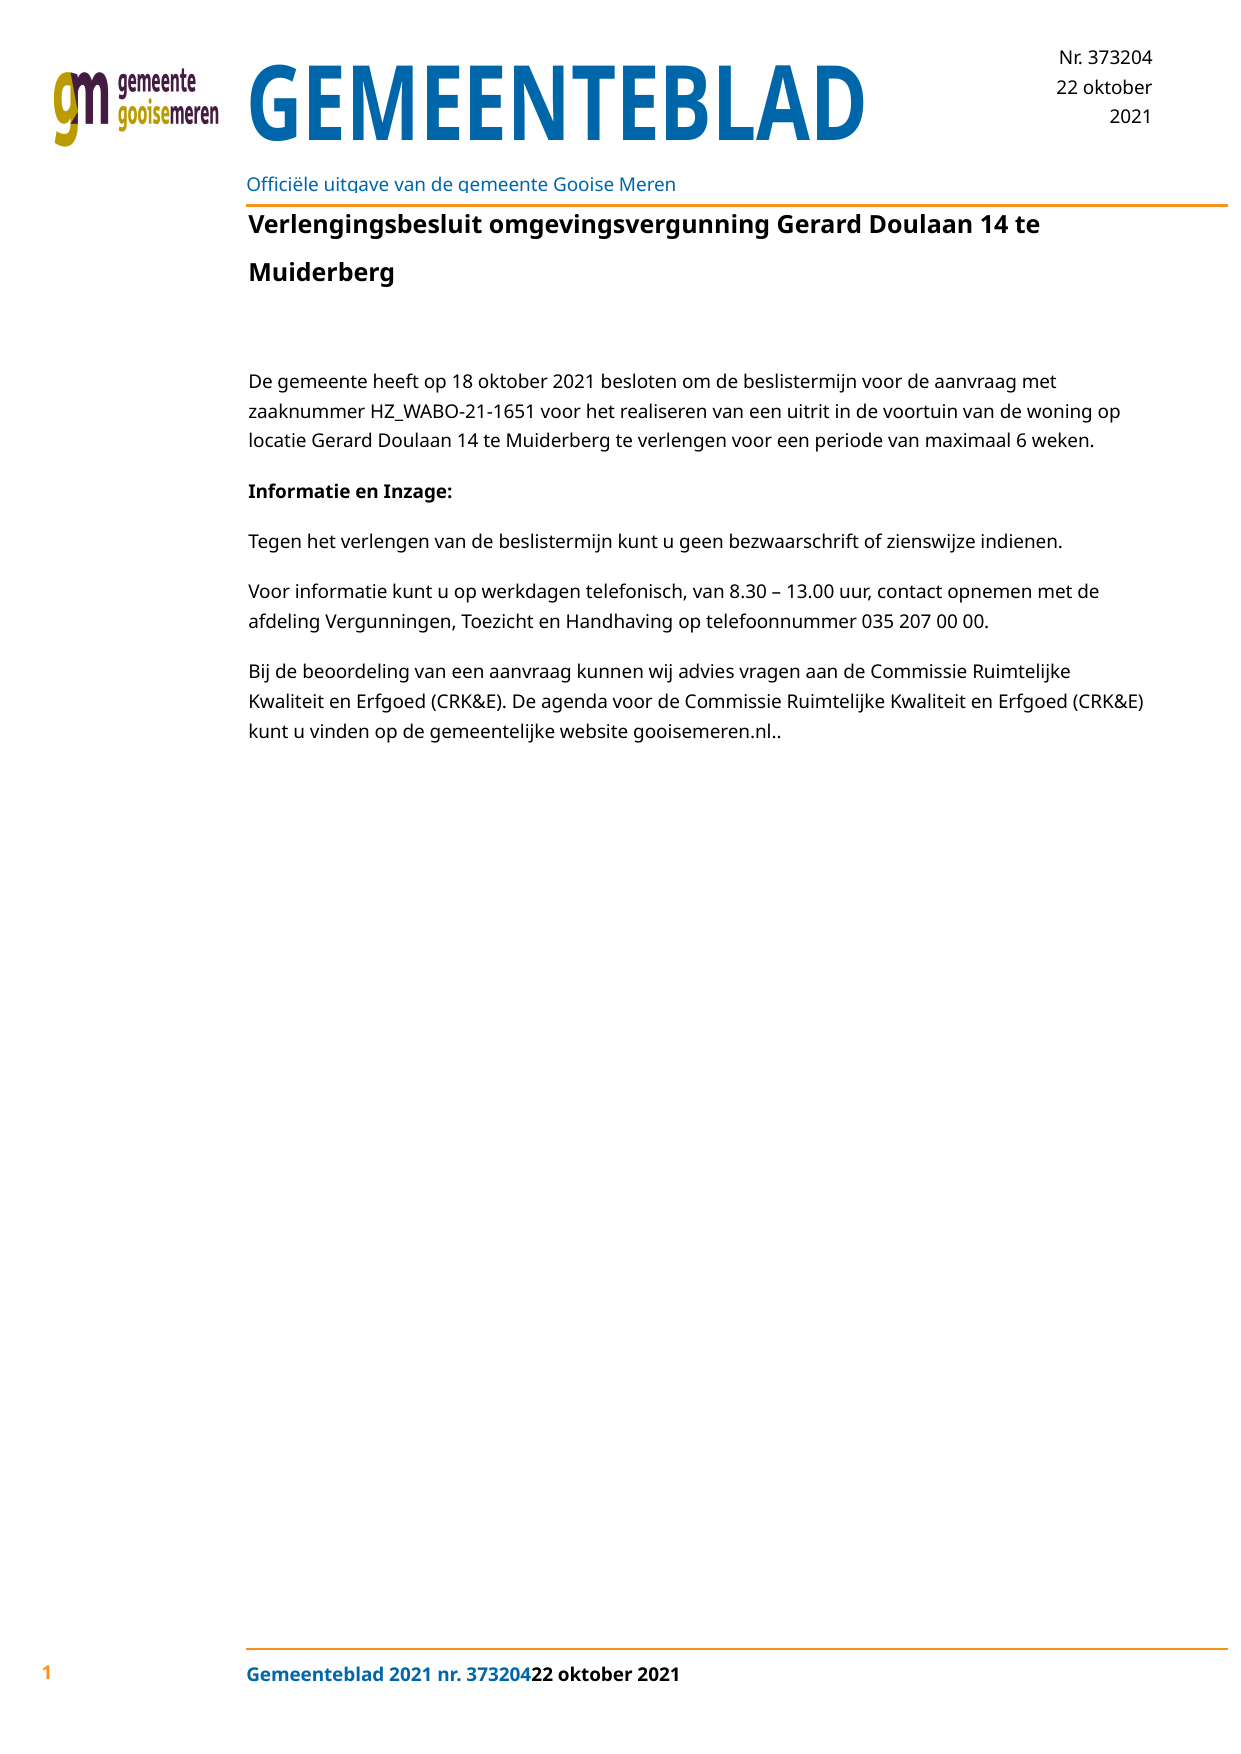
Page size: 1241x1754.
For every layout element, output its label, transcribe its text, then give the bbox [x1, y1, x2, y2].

text De gemeente heeft op 18 oktober 2021 besloten om de beslistermijn voor de aanvraag met zaaknummer HZ_WABO-21-1651 voor het realiseren van een uitrit in de voortuin van de woning op locatie Gerard Doulaan 14 te Muiderberg te verlengen voor een periode van maximaal 6 weken. [248, 368, 1152, 453]
text Bij de beoordeling van een aanvraag kunnen wij advies vragen aan de Commissie Ruimtelijke Kwaliteit en Erfgoed (CRK&E). De agenda voor de Commissie Ruimtelijke Kwaliteit en Erfgoed (CRK&E) kunt u vinden op de gemeentelijke website gooisemeren.nl.. [248, 659, 1152, 744]
text Tegen het verlengen van de beslistermijn kunt u geen bezwaarschrift of zienswijze indienen. [248, 528, 1152, 554]
text Voor informatie kunt u op werkdagen telefonisch, van 8.30 – 13.00 uur, contact opnemen met de afdeling Vergunningen, Toezicht en Handhaving op telefoonnummer 035 207 00 00. [248, 579, 1152, 634]
text Verlengingsbesluit omgevingsvergunning Gerard Doulaan 14 te Muiderberg [248, 207, 1152, 288]
text Informatie en Inzage: [248, 478, 1152, 504]
picture [41, 47, 231, 172]
